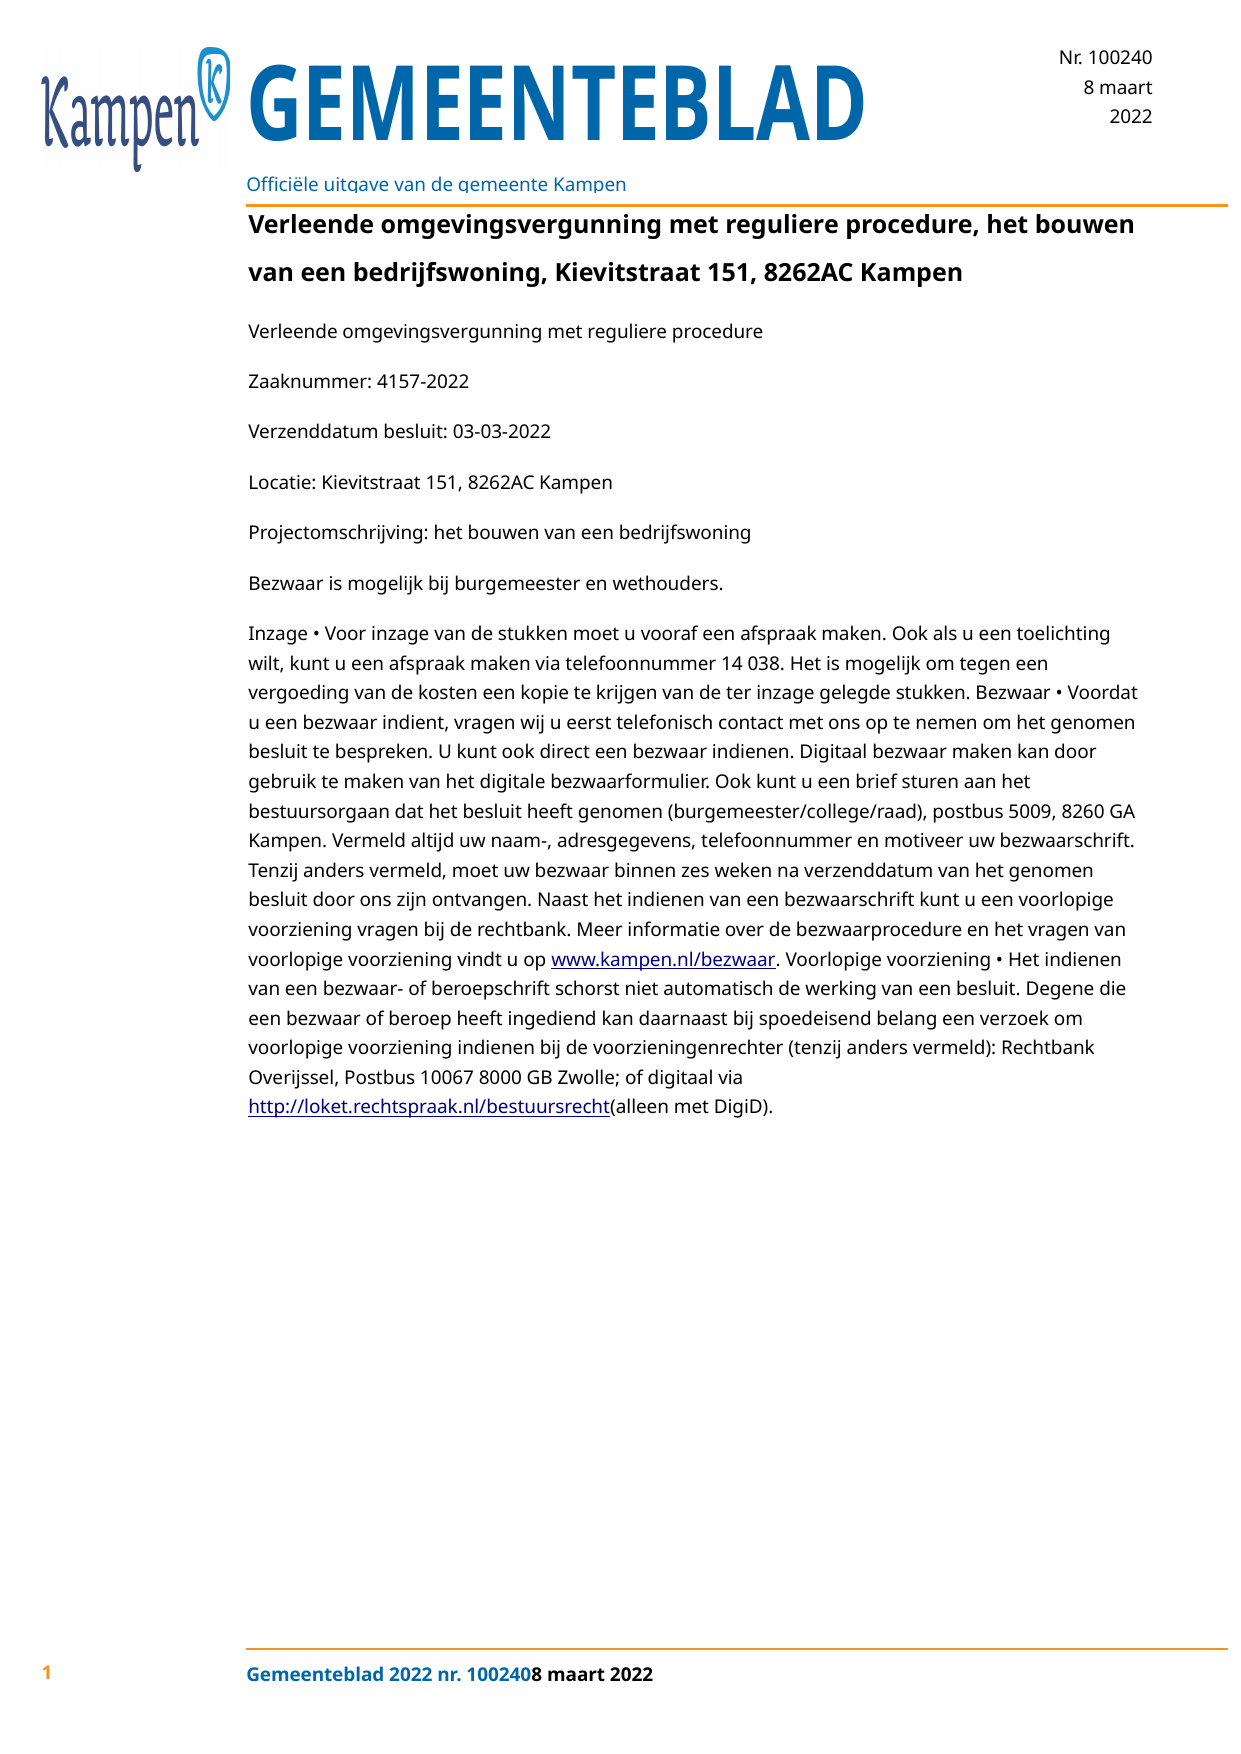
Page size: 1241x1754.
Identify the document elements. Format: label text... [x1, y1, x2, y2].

text Verzenddatum besluit: 03-03-2022 [248, 419, 1152, 444]
text Inzage • Voor inzage van de stukken moet u vooraf een afspraak maken. Ook als u een toelichting wilt, kunt u een afspraak maken via telefoonnummer 14 038. Het is mogelijk om tegen een vergoeding van de kosten een kopie te krijgen van de ter inzage gelegde stukken. Bezwaar • Voordat u een bezwaar indient, vragen wij u eerst telefonisch contact met ons op te nemen om het genomen besluit te bespreken. U kunt ook direct een bezwaar indienen. Digitaal bezwaar maken kan door gebruik te maken van het digitale bezwaarformulier. Ook kunt u een brief sturen aan het bestuursorgaan dat het besluit heeft genomen (burgemeester/college/raad), postbus 5009, 8260 GA Kampen. Vermeld altijd uw naam-, adresgegevens, telefoonnummer en motiveer uw bezwaarschrift. Tenzij anders vermeld, moet uw bezwaar binnen zes weken na verzenddatum van het genomen besluit door ons zijn ontvangen. Naast het indienen van een bezwaarschrift kunt u een voorlopige voorziening vragen bij de rechtbank. Meer informatie over de bezwaarprocedure en het vragen van voorlopige voorziening vindt u op www.kampen.nl/bezwaar. Voorlopige voorziening • Het indienen van een bezwaar- of beroepschrift schorst niet automatisch de werking van een besluit. Degene die een bezwaar of beroep heeft ingediend kan daarnaast bij spoedeisend belang een verzoek om voorlopige voorziening indienen bij de voorzieningenrechter (tenzij anders vermeld): Rechtbank Overijssel, Postbus 10067 8000 GB Zwolle; of digitaal via http://loket.rechtspraak.nl/bestuursrecht(alleen met DigiD). [248, 620, 1152, 1119]
text Bezwaar is mogelijk bij burgemeester en wethouders. [248, 570, 1152, 596]
text Verleende omgevingsvergunning met reguliere procedure, het bouwen van een bedrijfswoning, Kievitstraat 151, 8262AC Kampen [248, 207, 1152, 288]
text Zaaknummer: 4157-2022 [248, 368, 1152, 394]
text Verleende omgevingsvergunning met reguliere procedure [248, 318, 1152, 344]
picture [41, 47, 231, 172]
text Locatie: Kievitstraat 151, 8262AC Kampen [248, 469, 1152, 495]
text Projectomschrijving: het bouwen van een bedrijfswoning [248, 519, 1152, 545]
